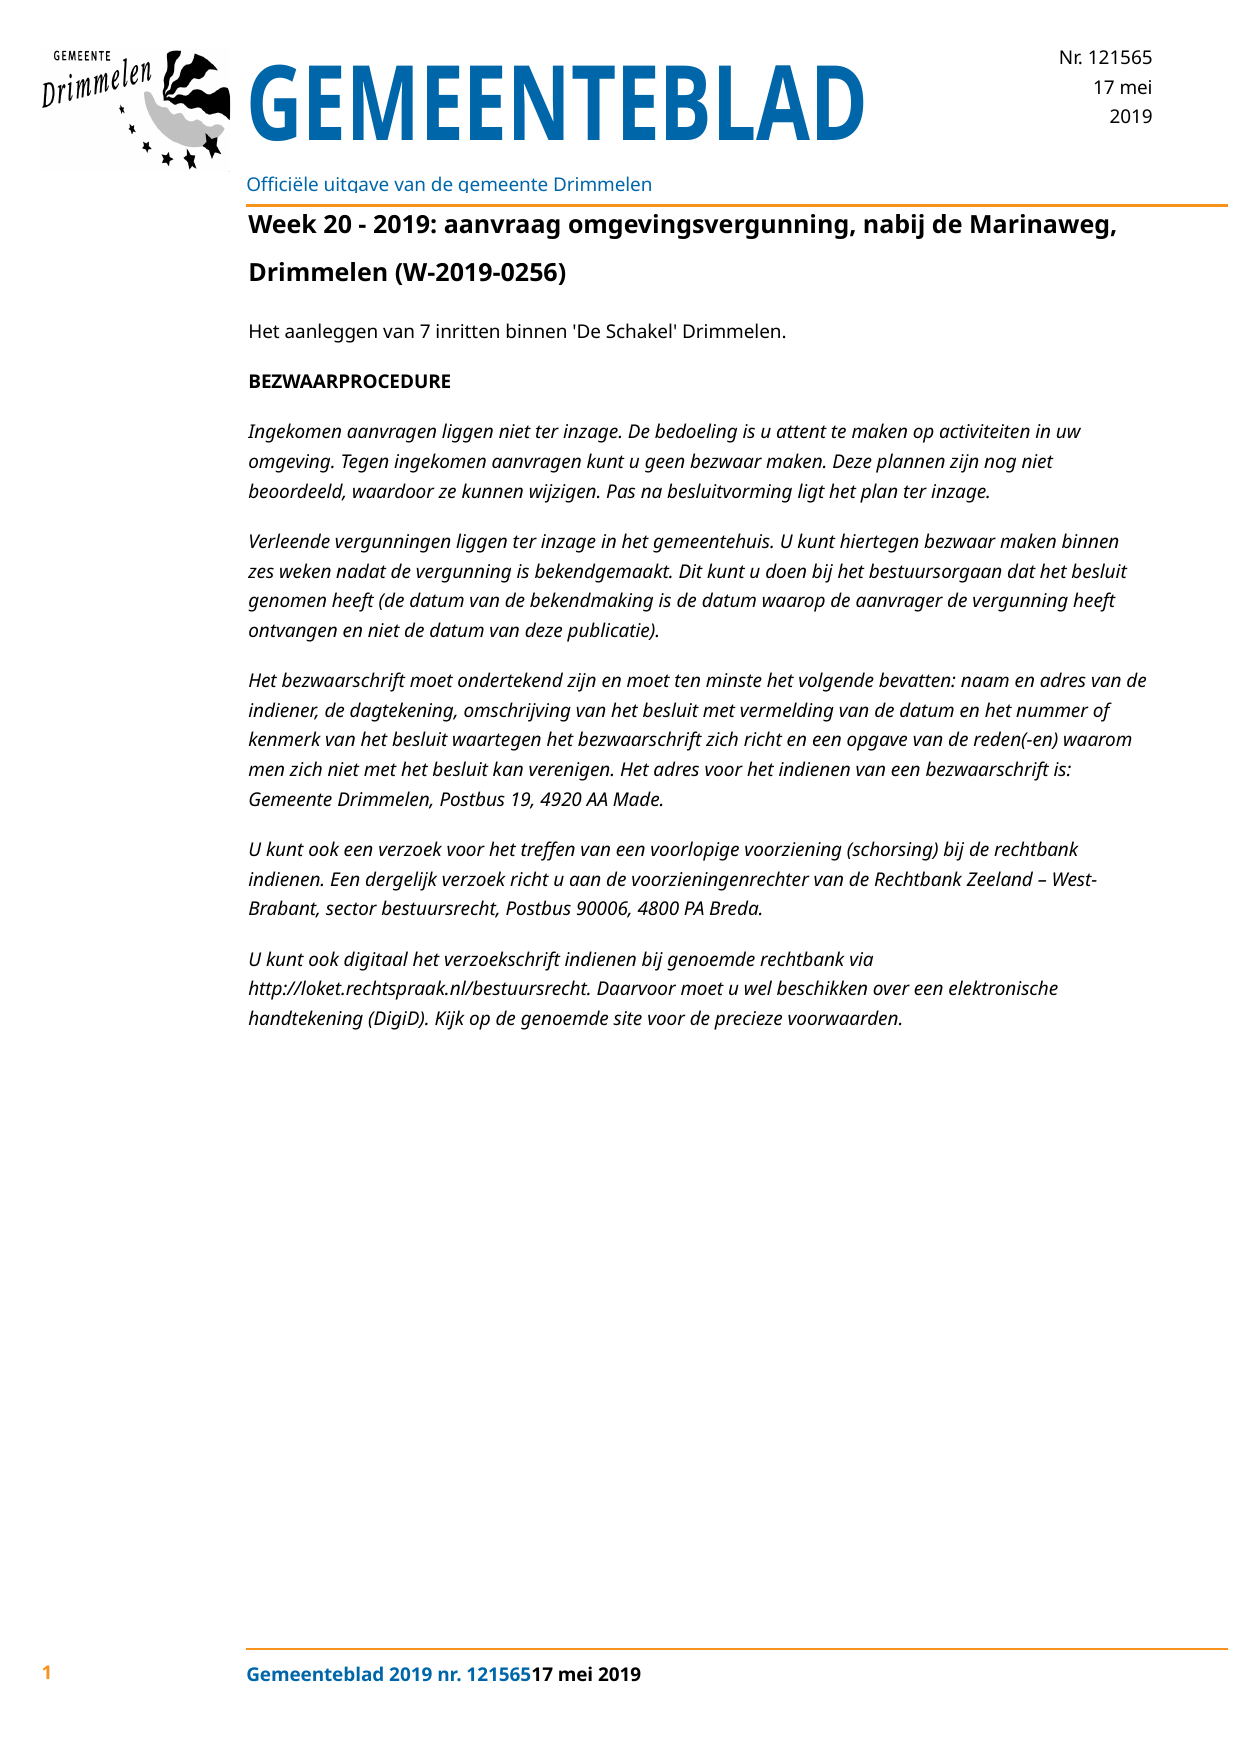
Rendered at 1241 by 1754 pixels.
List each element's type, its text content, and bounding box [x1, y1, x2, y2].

text Het aanleggen van 7 inritten binnen 'De Schakel' Drimmelen. [248, 318, 1152, 344]
picture [41, 47, 231, 172]
text U kunt ook een verzoek voor het treffen van een voorlopige voorziening (schorsing) bij de rechtbank indienen. Een dergelijk verzoek richt u aan de voorzieningenrechter van de Rechtbank Zeeland – West-Brabant, sector bestuursrecht, Postbus 90006, 4800 PA Breda. [248, 836, 1152, 921]
text Week 20 - 2019: aanvraag omgevingsvergunning, nabij de Marinaweg, Drimmelen (W-2019-0256) [248, 207, 1152, 288]
text Verleende vergunningen liggen ter inzage in het gemeentehuis. U kunt hiertegen bezwaar maken binnen zes weken nadat de vergunning is bekendgemaakt. Dit kunt u doen bij het bestuursorgaan dat het besluit genomen heeft (de datum van de bekendmaking is de datum waarop de aanvrager de vergunning heeft ontvangen en niet de datum van deze publicatie). [248, 528, 1152, 643]
text Ingekomen aanvragen liggen niet ter inzage. De bedoeling is u attent te maken op activiteiten in uw omgeving. Tegen ingekomen aanvragen kunt u geen bezwaar maken. Deze plannen zijn nog niet beoordeeld, waardoor ze kunnen wijzigen. Pas na besluitvorming ligt het plan ter inzage. [248, 419, 1152, 504]
text Het bezwaarschrift moet ondertekend zijn en moet ten minste het volgende bevatten: naam en adres van de indiener, de dagtekening, omschrijving van het besluit met vermelding van de datum en het nummer of kenmerk van het besluit waartegen het bezwaarschrift zich richt en een opgave van de reden(-en) waarom men zich niet met het besluit kan verenigen. Het adres voor het indienen van een bezwaarschrift is: Gemeente Drimmelen, Postbus 19, 4920 AA Made. [248, 667, 1152, 812]
text BEZWAARPROCEDURE [248, 368, 1152, 394]
text U kunt ook digitaal het verzoekschrift indienen bij genoemde rechtbank via http://loket.rechtspraak.nl/bestuursrecht. Daarvoor moet u wel beschikken over een elektronische handtekening (DigiD). Kijk op de genoemde site voor de precieze voorwaarden. [248, 946, 1152, 1031]
